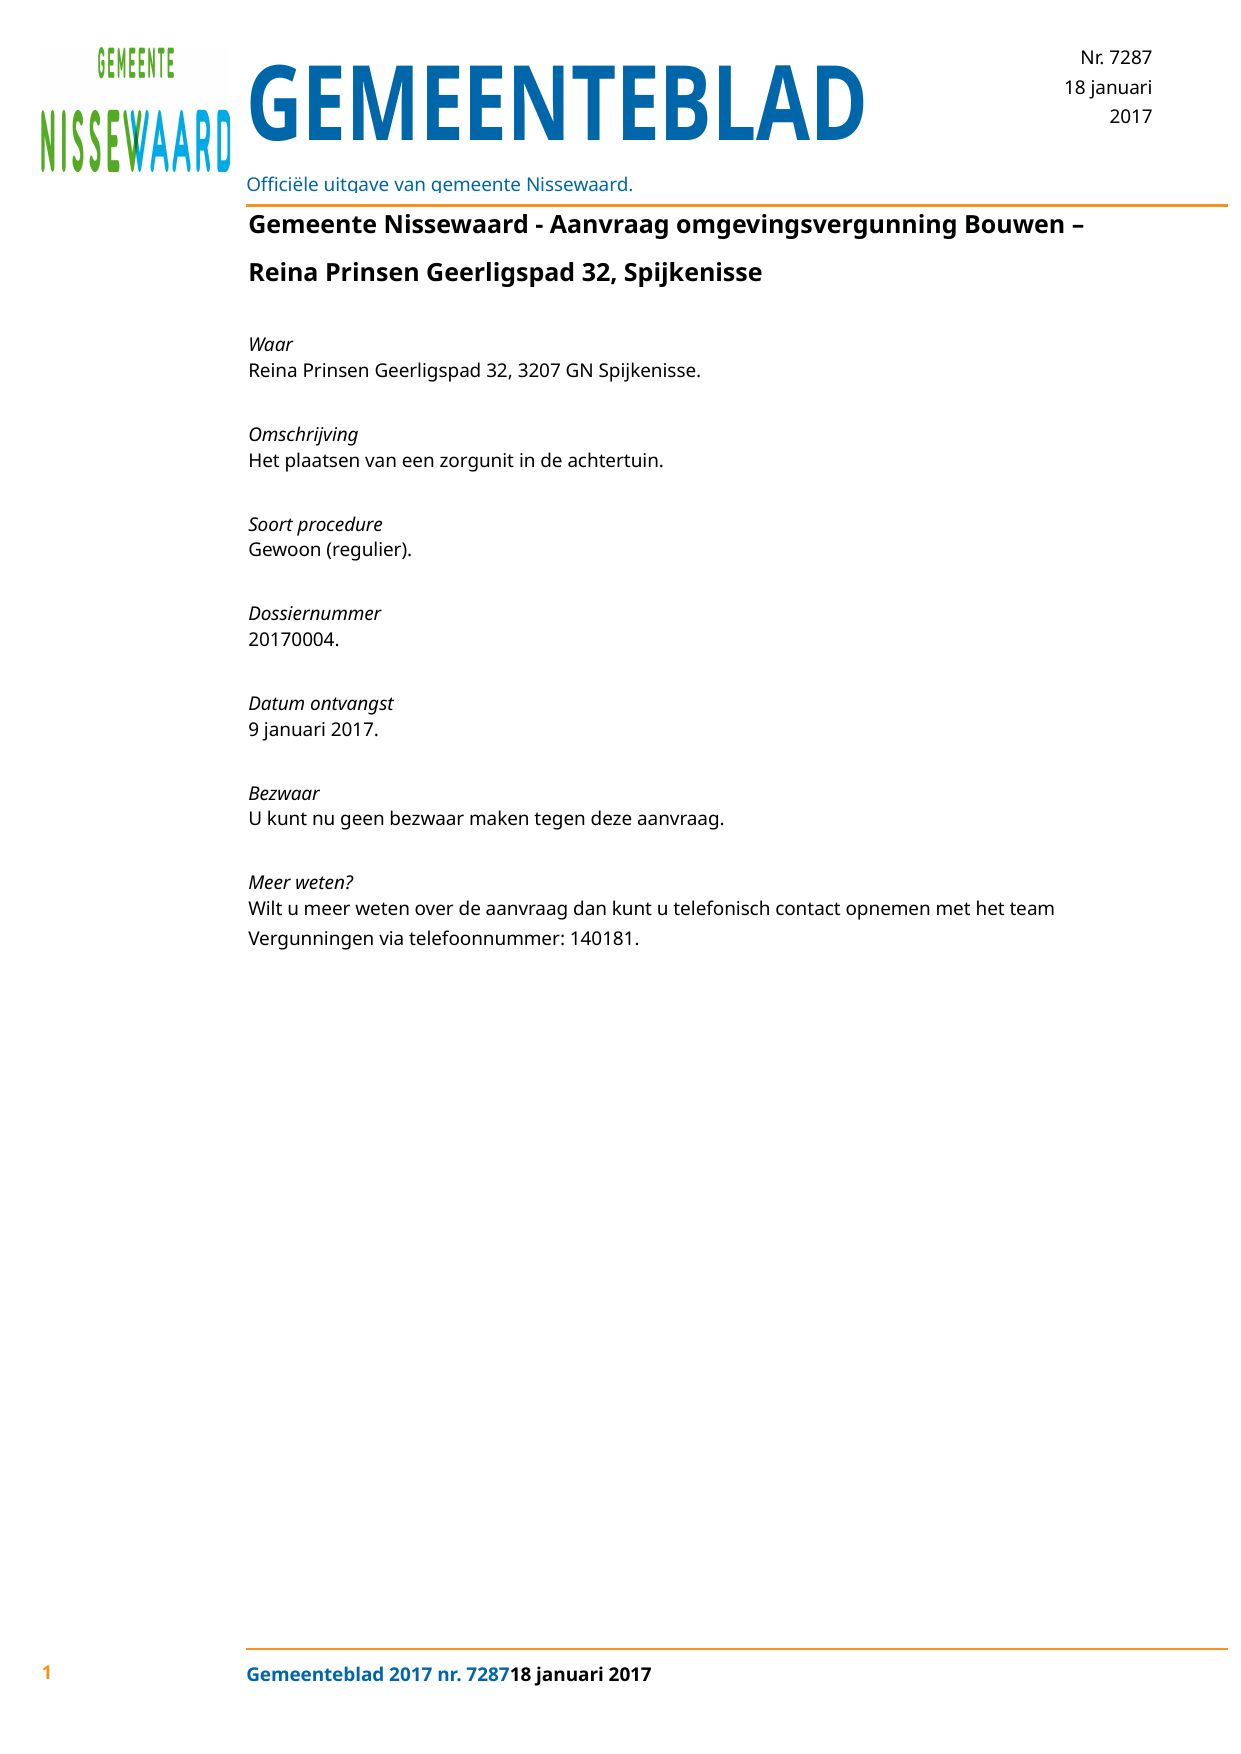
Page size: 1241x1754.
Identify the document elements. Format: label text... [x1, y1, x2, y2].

picture [41, 47, 231, 172]
text 20170004. [248, 626, 1152, 652]
text Gemeente Nissewaard - Aanvraag omgevingsvergunning Bouwen – Reina Prinsen Geerligspad 32, Spijkenisse [248, 207, 1152, 288]
picture [200, 151, 206, 172]
picture [201, 122, 206, 138]
picture [176, 157, 187, 172]
text Reina Prinsen Geerligspad 32, 3207 GN Spijkenisse. [248, 357, 1152, 383]
text Omschrijving [248, 421, 1152, 447]
text Dossiernummer [248, 601, 1152, 626]
picture [222, 122, 227, 160]
text Meer weten? [248, 869, 1152, 895]
text U kunt nu geen bezwaar maken tegen deze aanvraag. [248, 806, 1152, 831]
text 9 januari 2017. [248, 716, 1152, 742]
text Gewoon (regulier). [248, 537, 1152, 562]
text Bezwaar [248, 780, 1152, 806]
picture [154, 157, 165, 172]
text Wilt u meer weten over de aanvraag dan kunt u telefonisch contact opnemen met het team Vergunningen via telefoonnummer: 140181. [248, 895, 1152, 951]
text Het plaatsen van een zorgunit in de achtertuin. [248, 447, 1152, 473]
text Datum ontvangst [248, 690, 1152, 716]
text Waar [248, 331, 1152, 357]
text Soort procedure [248, 511, 1152, 537]
